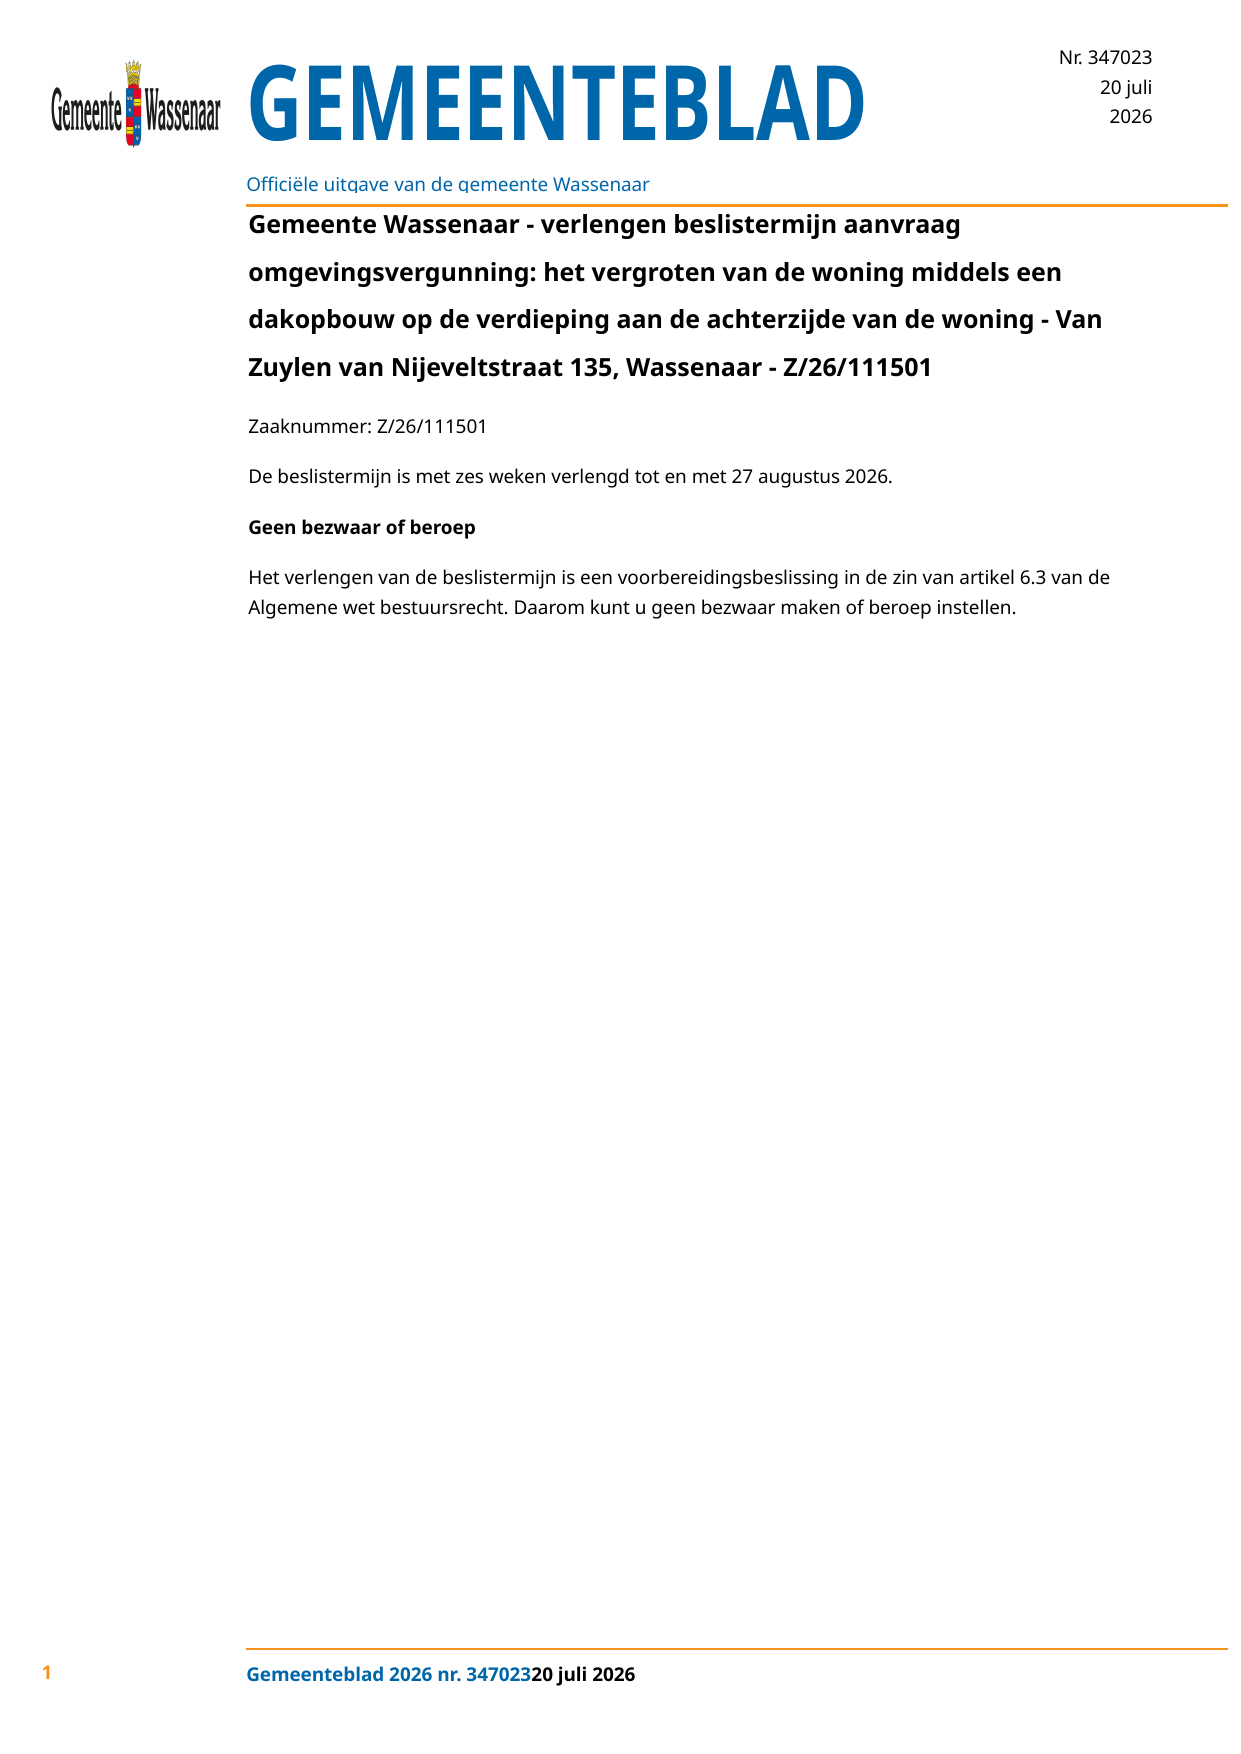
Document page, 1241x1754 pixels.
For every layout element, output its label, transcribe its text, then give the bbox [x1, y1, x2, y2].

text Gemeente Wassenaar - verlengen beslistermijn aanvraag omgevingsvergunning: het vergroten van de woning middels een dakopbouw op de verdieping aan de achterzijde van de woning - Van Zuylen van Nijeveltstraat 135, Wassenaar - Z/26/111501 [248, 207, 1152, 384]
text Zaaknummer: Z/26/111501 [248, 413, 1152, 439]
text Het verlengen van de beslistermijn is een voorbereidingsbeslissing in de zin van artikel 6.3 van de Algemene wet bestuursrecht. Daarom kunt u geen bezwaar maken of beroep instellen. [248, 564, 1152, 620]
picture [41, 47, 231, 172]
text Geen bezwaar of beroep [248, 514, 1152, 540]
text De beslistermijn is met zes weken verlengd tot en met 27 augustus 2026. [248, 463, 1152, 489]
